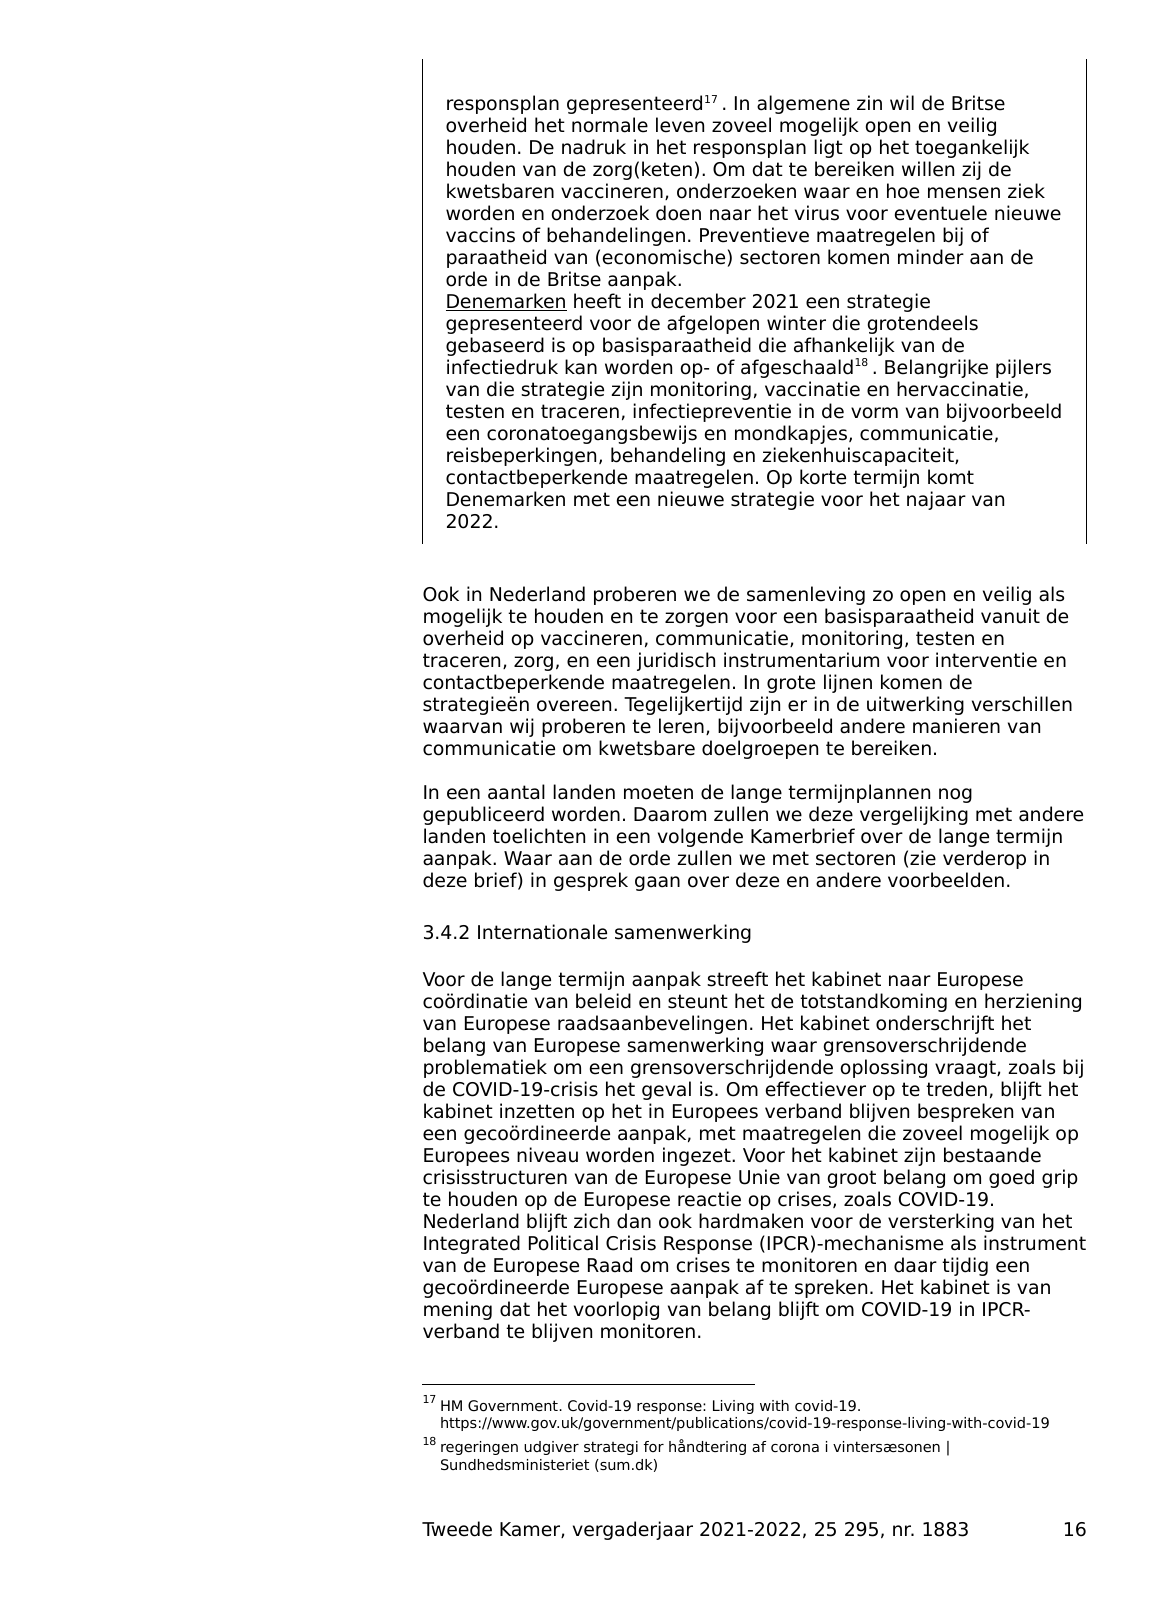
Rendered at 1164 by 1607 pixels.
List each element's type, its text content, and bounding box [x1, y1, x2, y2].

text In een aantal landen moeten de lange termijnplannen nog gepubliceerd worden. Daarom zullen we deze vergelijking met andere landen toelichten in een volgende Kamerbrief over de lange termijn aanpak. Waar aan de orde zullen we met sectoren (zie verderop in deze brief) in gesprek gaan over deze en andere voorbeelden. [422, 782, 1087, 892]
text Voor de lange termijn aanpak streeft het kabinet naar Europese coördinatie van beleid en steunt het de totstandkoming en herziening van Europese raadsaanbevelingen. Het kabinet onderschrijft het belang van Europese samenwerking waar grensoverschrijdende problematiek om een grensoverschrijdende oplossing vraagt, zoals bij de COVID-19-crisis het geval is. Om effectiever op te treden, blijft het kabinet inzetten op het in Europees verband blijven bespreken van een gecoördineerde aanpak, met maatregelen die zoveel mogelijk op Europees niveau worden ingezet. Voor het kabinet zijn bestaande crisisstructuren van de Europese Unie van groot belang om goed grip te houden op de Europese reactie op crises, zoals COVID-19. Nederland blijft zich dan ook hardmaken voor de versterking van het Integrated Political Crisis Response (IPCR)-mechanisme als instrument van de Europese Raad om crises te monitoren en daar tijdig een gecoördineerde Europese aanpak af te spreken. Het kabinet is van mening dat het voorlopig van belang blijft om COVID-19 in IPCR-verband te blijven monitoren. [422, 969, 1087, 1343]
table_header responsplan gepresenteerd. In algemene zin wil de Britse overheid het normale leven zoveel mogelijk open en veilig houden. De nadruk in het responsplan ligt op het toegankelijk houden van de zorg(keten). Om dat te bereiken willen zij de kwetsbaren vaccineren, onderzoeken waar en hoe mensen ziek worden en onderzoek doen naar het virus voor eventuele nieuwe vaccins of behandelingen. Preventieve maatregelen bij of paraatheid van (economische) sectoren komen minder aan de orde in de Britse aanpak. Denemarken heeft in december 2021 een strategie gepresenteerd voor de afgelopen winter die grotendeels gebaseerd is op basisparaatheid die afhankelijk van de infectiedruk kan worden op- of afgeschaald. Belangrijke pijlers van die strategie zijn monitoring, vaccinatie en hervaccinatie, testen en traceren, infectiepreventie in de vorm van bijvoorbeeld een coronatoegangsbewijs en mondkapjes, communicatie, reisbeperkingen, behandeling en ziekenhuiscapaciteit, contactbeperkende maatregelen. Op korte termijn komt Denemarken met een nieuwe strategie voor het najaar van 2022. [423, 59, 1086, 544]
subtitle 3.4.2 Internationale samenwerking [422, 922, 1087, 944]
text Ook in Nederland proberen we de samenleving zo open en veilig als mogelijk te houden en te zorgen voor een basisparaatheid vanuit de overheid op vaccineren, communicatie, monitoring, testen en traceren, zorg, en een juridisch instrumentarium voor interventie en contactbeperkende maatregelen. In grote lijnen komen de strategieën overeen. Tegelijkertijd zijn er in de uitwerking verschillen waarvan wij proberen te leren, bijvoorbeeld andere manieren van communicatie om kwetsbare doelgroepen te bereiken. [422, 584, 1087, 760]
